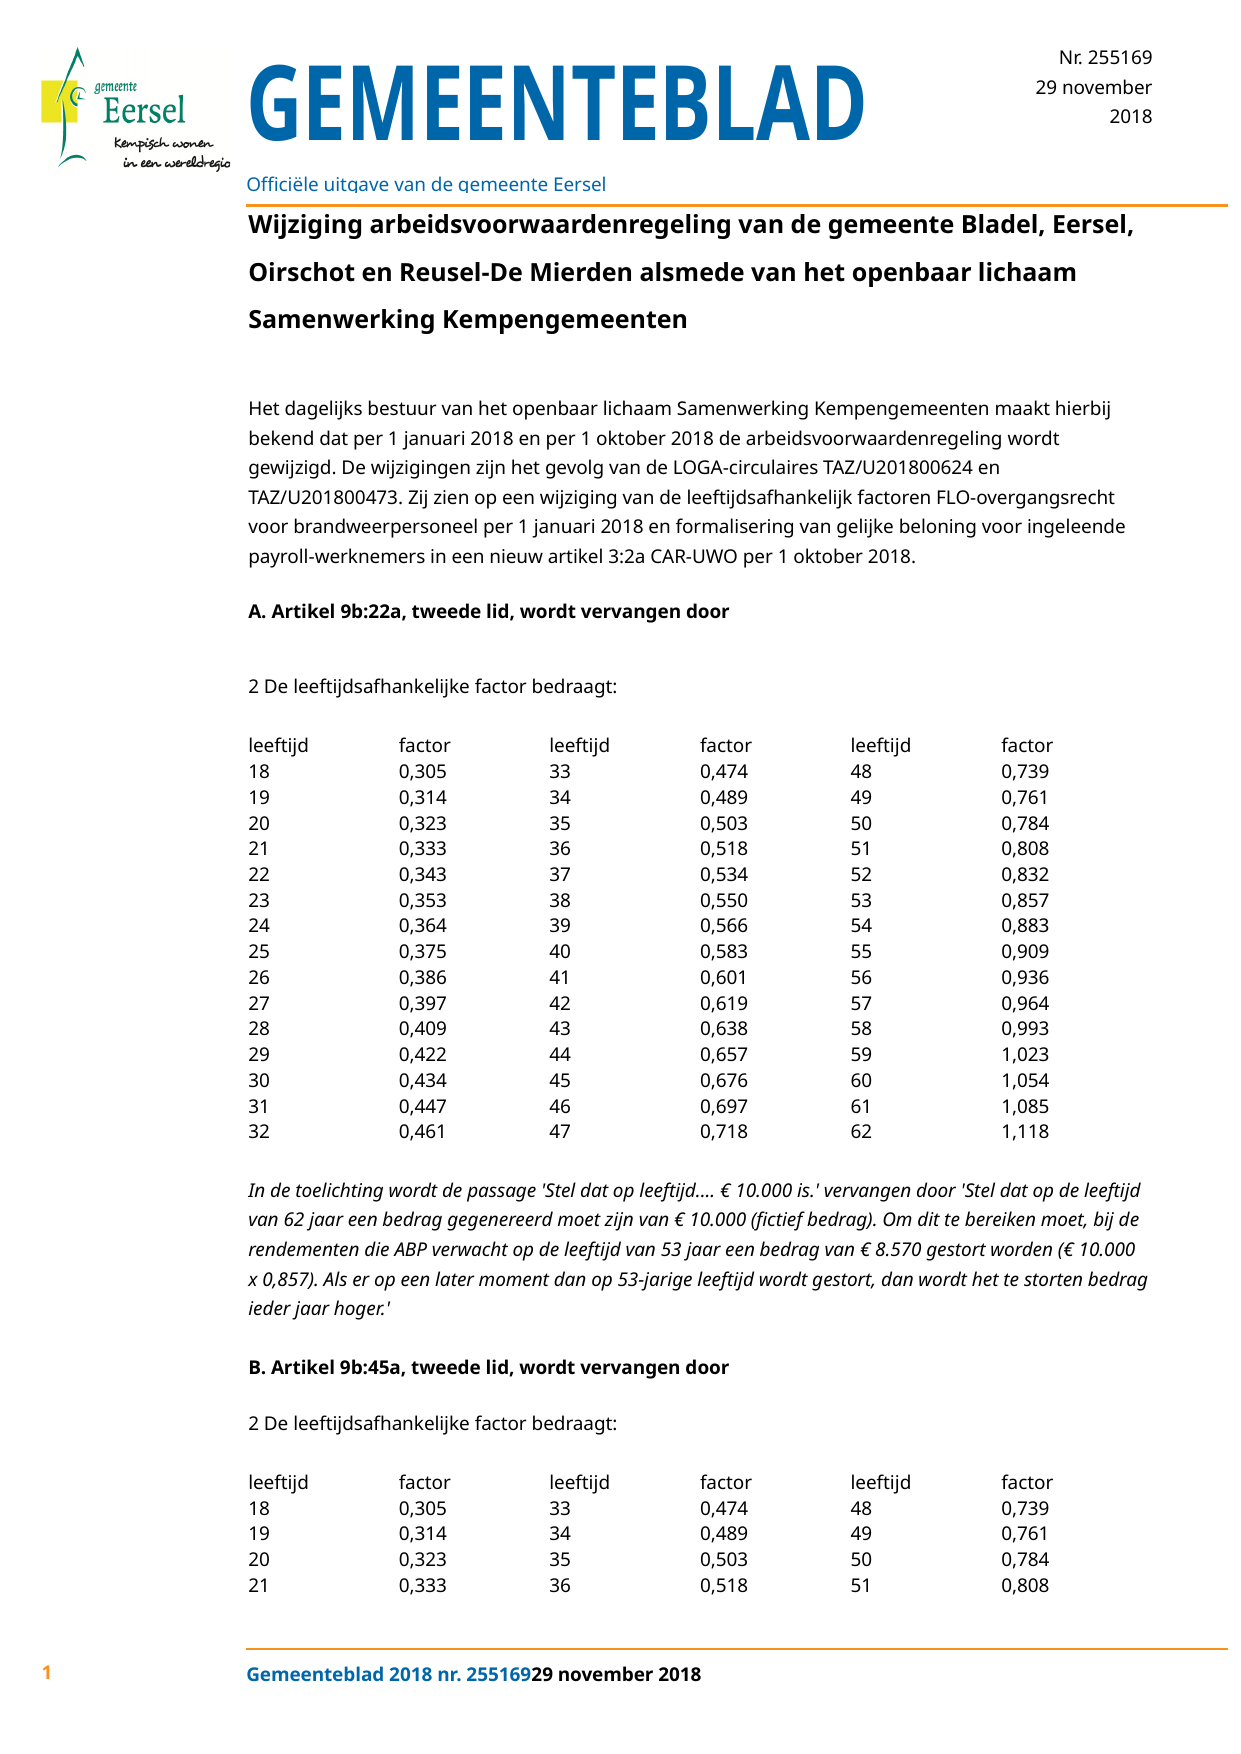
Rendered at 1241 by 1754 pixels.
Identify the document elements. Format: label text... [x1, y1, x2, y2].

table_cell 0,964 [1001, 990, 1152, 1016]
table_cell 1,054 [1001, 1067, 1152, 1093]
table_cell 50 [850, 1546, 1001, 1572]
table_cell 35 [549, 810, 700, 836]
table_cell 0,314 [399, 784, 549, 810]
table_cell 22 [248, 861, 398, 887]
table_cell 43 [549, 1016, 700, 1041]
table_cell 48 [850, 1495, 1001, 1521]
table_cell 0,333 [399, 1572, 549, 1598]
table_cell 0,489 [700, 1521, 850, 1546]
table_cell 51 [850, 836, 1001, 861]
table_cell 40 [549, 939, 700, 964]
table_cell 60 [850, 1067, 1001, 1093]
table_cell 38 [549, 887, 700, 913]
table_cell 0,305 [399, 1495, 549, 1521]
table_header leeftijd [549, 733, 700, 758]
table_cell 41 [549, 964, 700, 990]
table_cell 48 [850, 758, 1001, 784]
table_cell 0,503 [700, 1546, 850, 1572]
text Wijziging arbeidsvoorwaardenregeling van de gemeente Bladel, Eersel, Oirschot en Reusel-De Mierden alsmede van het openbaar lichaam Samenwerking Kempengemeenten [248, 207, 1152, 336]
table_cell 0,447 [399, 1093, 549, 1118]
table_header leeftijd [850, 733, 1001, 758]
table_cell 61 [850, 1093, 1001, 1118]
table_cell 27 [248, 990, 398, 1016]
table_cell 59 [850, 1041, 1001, 1067]
table_cell 19 [248, 784, 398, 810]
table_cell 0,323 [399, 1546, 549, 1572]
table_cell 0,353 [399, 887, 549, 913]
table_cell 0,784 [1001, 1546, 1152, 1572]
table_cell 46 [549, 1093, 700, 1118]
table_cell 36 [549, 836, 700, 861]
table_cell 0,583 [700, 939, 850, 964]
table_cell 35 [549, 1546, 700, 1572]
table_header factor [399, 1469, 549, 1495]
table_cell 18 [248, 758, 398, 784]
table_cell 45 [549, 1067, 700, 1093]
table_cell 0,936 [1001, 964, 1152, 990]
table_cell 0,503 [700, 810, 850, 836]
table_cell 56 [850, 964, 1001, 990]
table_cell 31 [248, 1093, 398, 1118]
table_cell 24 [248, 913, 398, 938]
table_cell 34 [549, 1521, 700, 1546]
table_cell 0,883 [1001, 913, 1152, 938]
table_header leeftijd [850, 1469, 1001, 1495]
table_cell 0,474 [700, 1495, 850, 1521]
table_cell 0,474 [700, 758, 850, 784]
picture [41, 47, 231, 172]
table_cell 33 [549, 1495, 700, 1521]
table_cell 26 [248, 964, 398, 990]
table_cell 54 [850, 913, 1001, 938]
table_cell 21 [248, 1572, 398, 1598]
table_header factor [1001, 733, 1152, 758]
table_header factor [700, 1469, 850, 1495]
table_cell 0,808 [1001, 1572, 1152, 1598]
table_cell 0,518 [700, 836, 850, 861]
table_cell 0,461 [399, 1119, 549, 1144]
text 2 De leeftijdsafhankelijke factor bedraagt: [248, 673, 1152, 699]
table_cell 0,305 [399, 758, 549, 784]
table_cell 0,739 [1001, 1495, 1152, 1521]
table_cell 0,761 [1001, 1521, 1152, 1546]
table_cell 50 [850, 810, 1001, 836]
table_cell 37 [549, 861, 700, 887]
table_header factor [399, 733, 549, 758]
table_cell 0,397 [399, 990, 549, 1016]
table_cell 0,857 [1001, 887, 1152, 913]
text 2 De leeftijdsafhankelijke factor bedraagt: [248, 1410, 1152, 1436]
table_cell 23 [248, 887, 398, 913]
table_cell 0,518 [700, 1572, 850, 1598]
table_cell 58 [850, 1016, 1001, 1041]
table_header factor [700, 733, 850, 758]
table_cell 62 [850, 1119, 1001, 1144]
table_cell 0,489 [700, 784, 850, 810]
text B. Artikel 9b:45a, tweede lid, wordt vervangen door [248, 1354, 1152, 1380]
table_cell 1,118 [1001, 1119, 1152, 1144]
table_cell 36 [549, 1572, 700, 1598]
table_cell 57 [850, 990, 1001, 1016]
table_cell 25 [248, 939, 398, 964]
table_header leeftijd [248, 1469, 398, 1495]
table_cell 29 [248, 1041, 398, 1067]
table_header factor [1001, 1469, 1152, 1495]
table_cell 49 [850, 784, 1001, 810]
table_cell 20 [248, 810, 398, 836]
table_cell 0,343 [399, 861, 549, 887]
text In de toelichting wordt de passage 'Stel dat op leeftijd.... € 10.000 is.' vervangen door 'Stel dat op de leeftijd van 62 jaar een bedrag gegenereerd moet zijn van € 10.000 (fictief bedrag). Om dit te bereiken moet, bij de rendementen die ABP verwacht op de leeftijd van 53 jaar een bedrag van € 8.570 gestort worden (€ 10.000 x 0,857). Als er op een later moment dan op 53-jarige leeftijd wordt gestort, dan wordt het te storten bedrag ieder jaar hoger.' [248, 1177, 1152, 1321]
table_cell 0,619 [700, 990, 850, 1016]
table_cell 0,739 [1001, 758, 1152, 784]
table_cell 1,023 [1001, 1041, 1152, 1067]
table_cell 0,601 [700, 964, 850, 990]
table_header leeftijd [248, 733, 398, 758]
table_cell 32 [248, 1119, 398, 1144]
table_cell 0,638 [700, 1016, 850, 1041]
table_cell 0,434 [399, 1067, 549, 1093]
text Het dagelijks bestuur van het openbaar lichaam Samenwerking Kempengemeenten maakt hierbij bekend dat per 1 januari 2018 en per 1 oktober 2018 de arbeidsvoorwaardenregeling wordt gewijzigd. De wijzigingen zijn het gevolg van de LOGA-circulaires TAZ/U201800624 en TAZ/U201800473. Zij zien op een wijziging van de leeftijdsafhankelijk factoren FLO-overgangsrecht voor brandweerpersoneel per 1 januari 2018 en formalisering van gelijke beloning voor ingeleende payroll-werknemers in een nieuw artikel 3:2a CAR-UWO per 1 oktober 2018. [248, 395, 1152, 569]
table_cell 0,718 [700, 1119, 850, 1144]
table_cell 33 [549, 758, 700, 784]
table_cell 0,333 [399, 836, 549, 861]
table_cell 0,784 [1001, 810, 1152, 836]
table_cell 21 [248, 836, 398, 861]
table_cell 49 [850, 1521, 1001, 1546]
table_cell 0,386 [399, 964, 549, 990]
table_cell 30 [248, 1067, 398, 1093]
table_cell 0,566 [700, 913, 850, 938]
table_cell 0,761 [1001, 784, 1152, 810]
table_cell 0,808 [1001, 836, 1152, 861]
table_cell 44 [549, 1041, 700, 1067]
table_cell 52 [850, 861, 1001, 887]
table_cell 51 [850, 1572, 1001, 1598]
table_cell 18 [248, 1495, 398, 1521]
table_cell 34 [549, 784, 700, 810]
table_cell 0,375 [399, 939, 549, 964]
table_cell 0,422 [399, 1041, 549, 1067]
table_cell 0,697 [700, 1093, 850, 1118]
table_cell 0,832 [1001, 861, 1152, 887]
table_cell 0,993 [1001, 1016, 1152, 1041]
table_cell 1,085 [1001, 1093, 1152, 1118]
table_cell 20 [248, 1546, 398, 1572]
table_cell 0,314 [399, 1521, 549, 1546]
table_cell 0,534 [700, 861, 850, 887]
table_cell 39 [549, 913, 700, 938]
table_cell 28 [248, 1016, 398, 1041]
table_cell 55 [850, 939, 1001, 964]
text A. Artikel 9b:22a, tweede lid, wordt vervangen door [248, 598, 1152, 624]
table_cell 0,676 [700, 1067, 850, 1093]
table_cell 0,364 [399, 913, 549, 938]
table_cell 53 [850, 887, 1001, 913]
table_cell 0,409 [399, 1016, 549, 1041]
table_cell 47 [549, 1119, 700, 1144]
table_header leeftijd [549, 1469, 700, 1495]
table_cell 0,657 [700, 1041, 850, 1067]
table_cell 0,550 [700, 887, 850, 913]
table_cell 19 [248, 1521, 398, 1546]
table_cell 42 [549, 990, 700, 1016]
table_cell 0,909 [1001, 939, 1152, 964]
table_cell 0,323 [399, 810, 549, 836]
